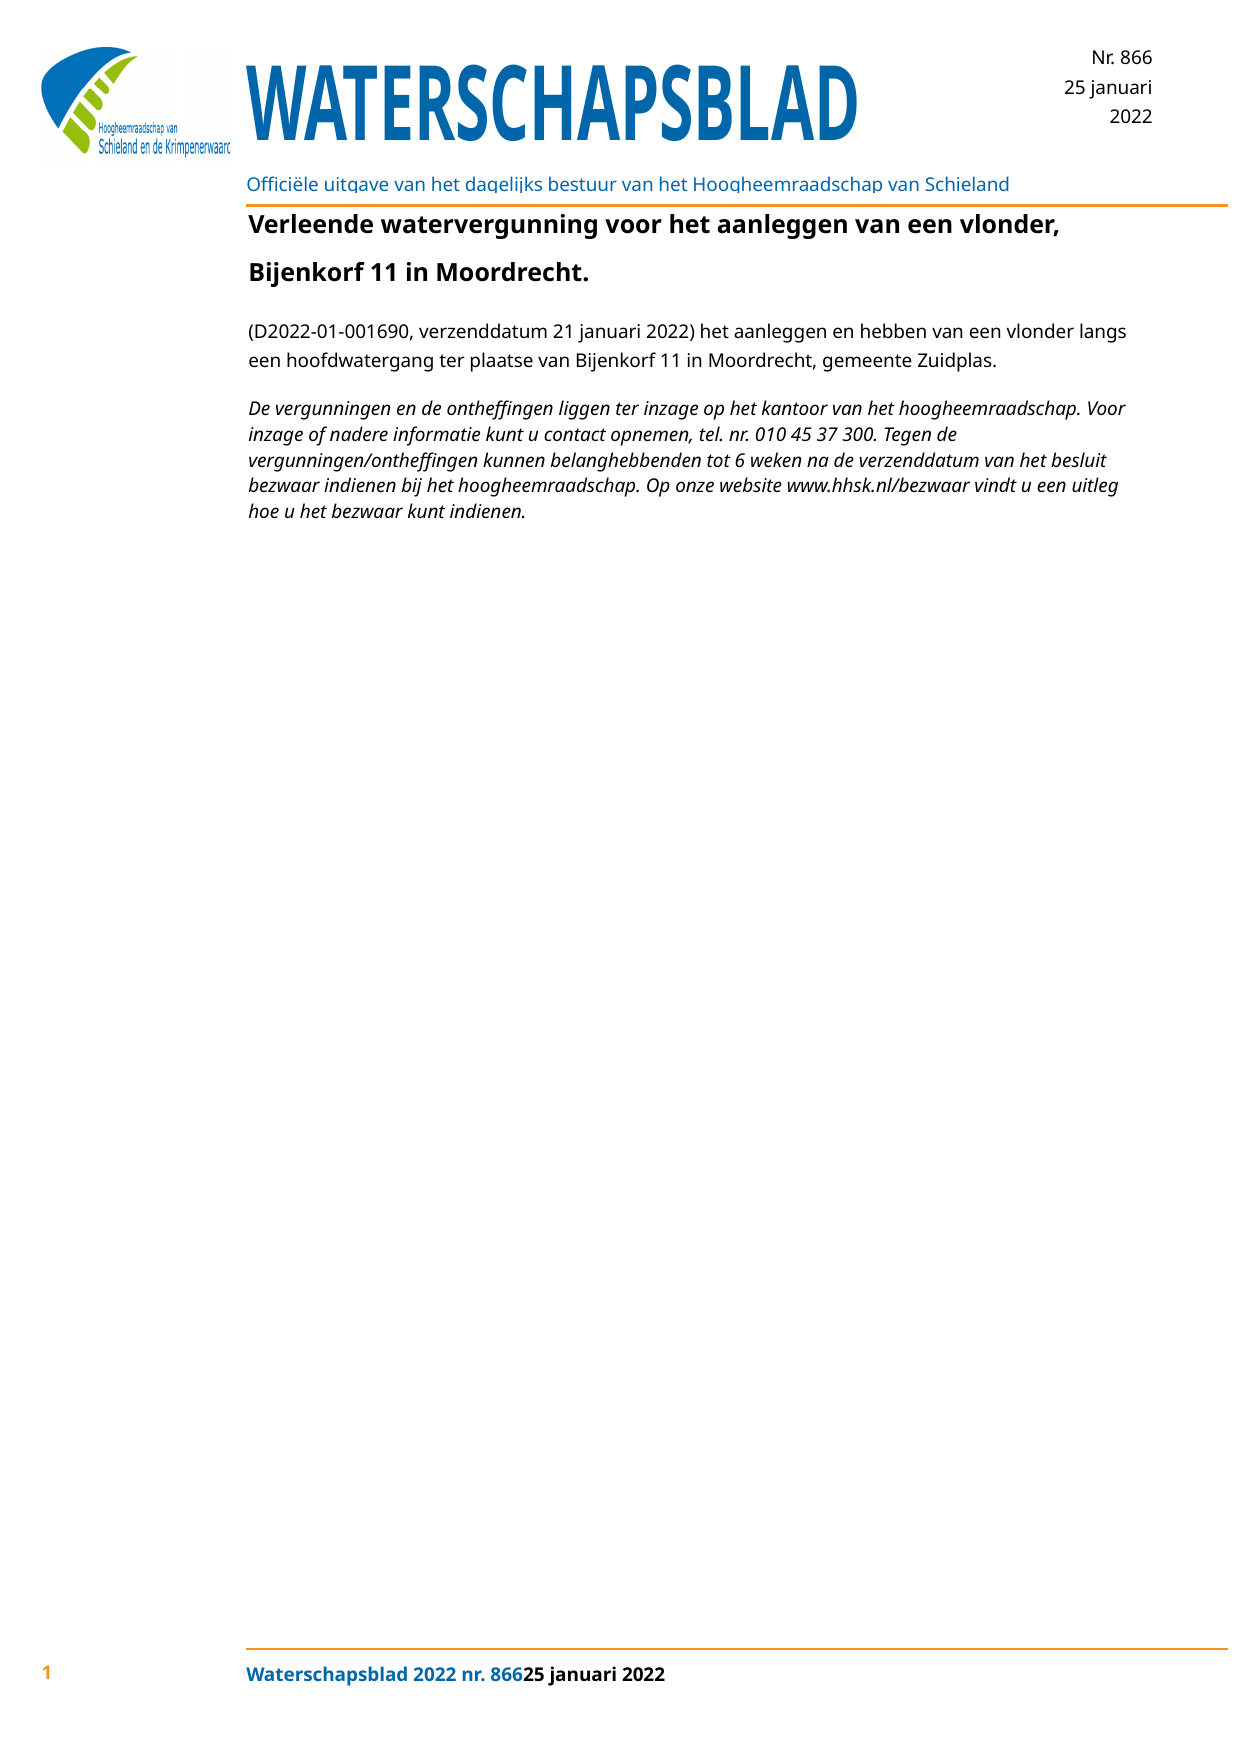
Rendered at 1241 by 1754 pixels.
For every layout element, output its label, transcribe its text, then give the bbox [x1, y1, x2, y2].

text De vergunningen en de ontheffingen liggen ter inzage op het kantoor van het hoogheemraadschap. Voor inzage of nadere informatie kunt u contact opnemen, tel. nr. 010 45 37 300. Tegen de vergunningen/ontheffingen kunnen belanghebbenden tot 6 weken na de verzenddatum van het besluit bezwaar indienen bij het hoogheemraadschap. Op onze website www.hhsk.nl/bezwaar vindt u een uitleg hoe u het bezwaar kunt indienen. [248, 395, 1152, 524]
text (D2022-01-001690, verzenddatum 21 januari 2022) het aanleggen en hebben van een vlonder langs een hoofdwatergang ter plaatse van Bijenkorf 11 in Moordrecht, gemeente Zuidplas. [248, 318, 1152, 373]
picture [41, 47, 231, 172]
text Verleende watervergunning voor het aanleggen van een vlonder, Bijenkorf 11 in Moordrecht. [248, 207, 1152, 288]
